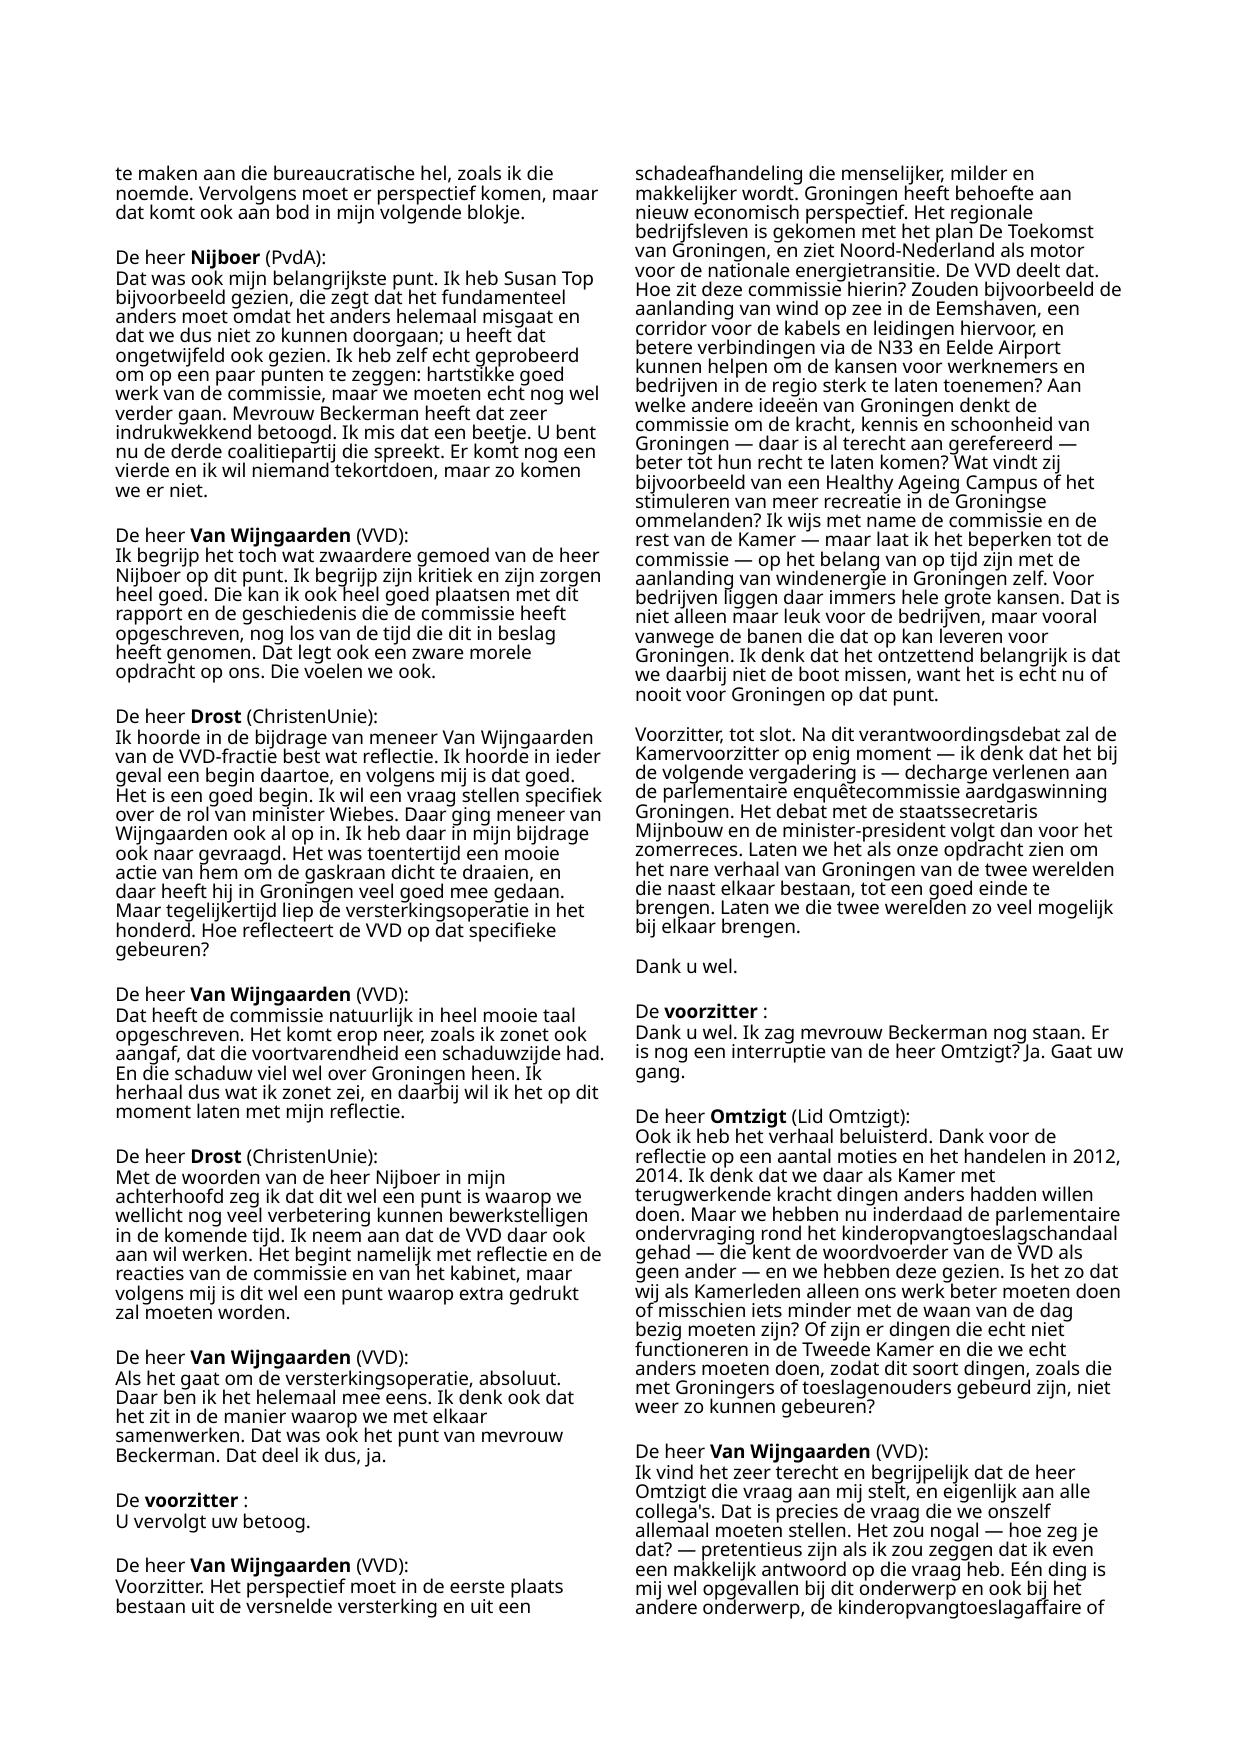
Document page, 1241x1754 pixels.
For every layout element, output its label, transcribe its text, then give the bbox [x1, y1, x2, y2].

text De heer Omtzigt (Lid Omtzigt): [635, 1103, 1125, 1128]
text De heer Van Wijngaarden (VVD): [115, 1553, 605, 1578]
text De heer Van Wijngaarden (VVD): [115, 522, 605, 547]
text De heer Van Wijngaarden (VVD): [635, 1438, 1125, 1464]
text De heer Nijboer (PvdA): [115, 244, 605, 270]
text Met de woorden van de heer Nijboer in mijn achterhoofd zeg ik dat dit wel een punt is waarop we wellicht nog veel verbetering kunnen bewerkstelligen in de komende tijd. Ik neem aan dat de VVD daar ook aan wil werken. Het begint namelijk met reflectie en de reacties van de commissie en van het kabinet, maar volgens mij is dit wel een punt waarop extra gedrukt zal moeten worden. [115, 1169, 605, 1323]
text Dat heeft de commissie natuurlijk in heel mooie taal opgeschreven. Het komt erop neer, zoals ik zonet ook aangaf, dat die voortvarendheid een schaduwzijde had. En die schaduw viel wel over Groningen heen. Ik herhaal dus wat ik zonet zei, en daarbij wil ik het op dit moment laten met mijn reflectie. [115, 1007, 605, 1122]
text Dank u wel. Ik zag mevrouw Beckerman nog staan. Er is nog een interruptie van de heer Omtzigt? Ja. Gaat uw gang. [635, 1024, 1125, 1082]
text Dank u wel. [635, 958, 1125, 978]
text schadeafhandeling die menselijker, milder en makkelijker wordt. Groningen heeft behoefte aan nieuw economisch perspectief. Het regionale bedrijfsleven is gekomen met het plan De Toekomst van Groningen, en ziet Noord-Nederland als motor voor de nationale energietransitie. De VVD deelt dat. Hoe zit deze commissie hierin? Zouden bijvoorbeeld de aanlanding van wind op zee in de Eemshaven, een corridor voor de kabels en leidingen hiervoor, en betere verbindingen via de N33 en Eelde Airport kunnen helpen om de kansen voor werknemers en bedrijven in de regio sterk te laten toenemen? Aan welke andere ideeën van Groningen denkt de commissie om de kracht, kennis en schoonheid van Groningen — daar is al terecht aan gerefereerd — beter tot hun recht te laten komen? Wat vindt zij bijvoorbeeld van een Healthy Ageing Campus of het stimuleren van meer recreatie in de Groningse ommelanden? Ik wijs met name de commissie en de rest van de Kamer — maar laat ik het beperken tot de commissie — op het belang van op tijd zijn met de aanlanding van windenergie in Groningen zelf. Voor bedrijven liggen daar immers hele grote kansen. Dat is niet alleen maar leuk voor de bedrijven, maar vooral vanwege de banen die dat op kan leveren voor Groningen. Ik denk dat het ontzettend belangrijk is dat we daarbij niet de boot missen, want het is echt nu of nooit voor Groningen op dat punt. [635, 165, 1125, 705]
text te maken aan die bureaucratische hel, zoals ik die noemde. Vervolgens moet er perspectief komen, maar dat komt ook aan bod in mijn volgende blokje. [115, 165, 605, 223]
text De voorzitter : [115, 1487, 605, 1513]
text De heer Drost (ChristenUnie): [115, 1143, 605, 1169]
text Als het gaat om de versterkingsoperatie, absoluut. Daar ben ik het helemaal mee eens. Ik denk ook dat het zit in de manier waarop we met elkaar samenwerken. Dat was ook het punt van mevrouw Beckerman. Dat deel ik dus, ja. [115, 1370, 605, 1466]
text Ik hoorde in de bijdrage van meneer Van Wijngaarden van de VVD-fractie best wat reflectie. Ik hoorde in ieder geval een begin daartoe, en volgens mij is dat goed. Het is een goed begin. Ik wil een vraag stellen specifiek over de rol van minister Wiebes. Daar ging meneer van Wijngaarden ook al op in. Ik heb daar in mijn bijdrage ook naar gevraagd. Het was toentertijd een mooie actie van hem om de gaskraan dicht te draaien, en daar heeft hij in Groningen veel goed mee gedaan. Maar tegelijkertijd liep de versterkingsoperatie in het honderd. Hoe reflecteert de VVD op dat specifieke gebeuren? [115, 729, 605, 960]
text De heer Van Wijngaarden (VVD): [115, 1344, 605, 1370]
text Ik vind het zeer terecht en begrijpelijk dat de heer Omtzigt die vraag aan mij stelt, en eigenlijk aan alle collega's. Dat is precies de vraag die we onszelf allemaal moeten stellen. Het zou nogal — hoe zeg je dat? — pretentieus zijn als ik zou zeggen dat ik even een makkelijk antwoord op die vraag heb. Eén ding is mij wel opgevallen bij dit onderwerp en ook bij het andere onderwerp, de kinderopvangtoeslagaffaire of [635, 1464, 1125, 1618]
text Ik begrijp het toch wat zwaardere gemoed van de heer Nijboer op dit punt. Ik begrijp zijn kritiek en zijn zorgen heel goed. Die kan ik ook heel goed plaatsen met dit rapport en de geschiedenis die de commissie heeft opgeschreven, nog los van de tijd die dit in beslag heeft genomen. Dat legt ook een zware morele opdracht op ons. Die voelen we ook. [115, 547, 605, 682]
text Voorzitter, tot slot. Na dit verantwoordingsdebat zal de Kamervoorzitter op enig moment — ik denk dat het bij de volgende vergadering is — decharge verlenen aan de parlementaire enquêtecommissie aardgaswinning Groningen. Het debat met de staatssecretaris Mijnbouw en de minister-president volgt dan voor het zomerreces. Laten we het als onze opdracht zien om het nare verhaal van Groningen van de twee werelden die naast elkaar bestaan, tot een goed einde te brengen. Laten we die twee werelden zo veel mogelijk bij elkaar brengen. [635, 726, 1125, 938]
text Ook ik heb het verhaal beluisterd. Dank voor de reflectie op een aantal moties en het handelen in 2012, 2014. Ik denk dat we daar als Kamer met terugwerkende kracht dingen anders hadden willen doen. Maar we hebben nu inderdaad de parlementaire ondervraging rond het kinderopvangtoeslagschandaal gehad — die kent de woordvoerder van de VVD als geen ander — en we hebben deze gezien. Is het zo dat wij als Kamerleden alleen ons werk beter moeten doen of misschien iets minder met de waan van de dag bezig moeten zijn? Of zijn er dingen die echt niet functioneren in de Tweede Kamer en die we echt anders moeten doen, zodat dit soort dingen, zoals die met Groningers of toeslagenouders gebeurd zijn, niet weer zo kunnen gebeuren? [635, 1128, 1125, 1418]
text De heer Drost (ChristenUnie): [115, 703, 605, 729]
text Voorzitter. Het perspectief moet in de eerste plaats bestaan uit de versnelde versterking en uit een [115, 1578, 605, 1617]
text De heer Van Wijngaarden (VVD): [115, 981, 605, 1007]
text Dat was ook mijn belangrijkste punt. Ik heb Susan Top bijvoorbeeld gezien, die zegt dat het fundamenteel anders moet omdat het anders helemaal misgaat en dat we dus niet zo kunnen doorgaan; u heeft dat ongetwijfeld ook gezien. Ik heb zelf echt geprobeerd om op een paar punten te zeggen: hartstikke goed werk van de commissie, maar we moeten echt nog wel verder gaan. Mevrouw Beckerman heeft dat zeer indrukwekkend betoogd. Ik mis dat een beetje. U bent nu de derde coalitiepartij die spreekt. Er komt nog een vierde en ik wil niemand tekortdoen, maar zo komen we er niet. [115, 270, 605, 501]
text U vervolgt uw betoog. [115, 1513, 605, 1532]
text De voorzitter : [635, 998, 1125, 1024]
